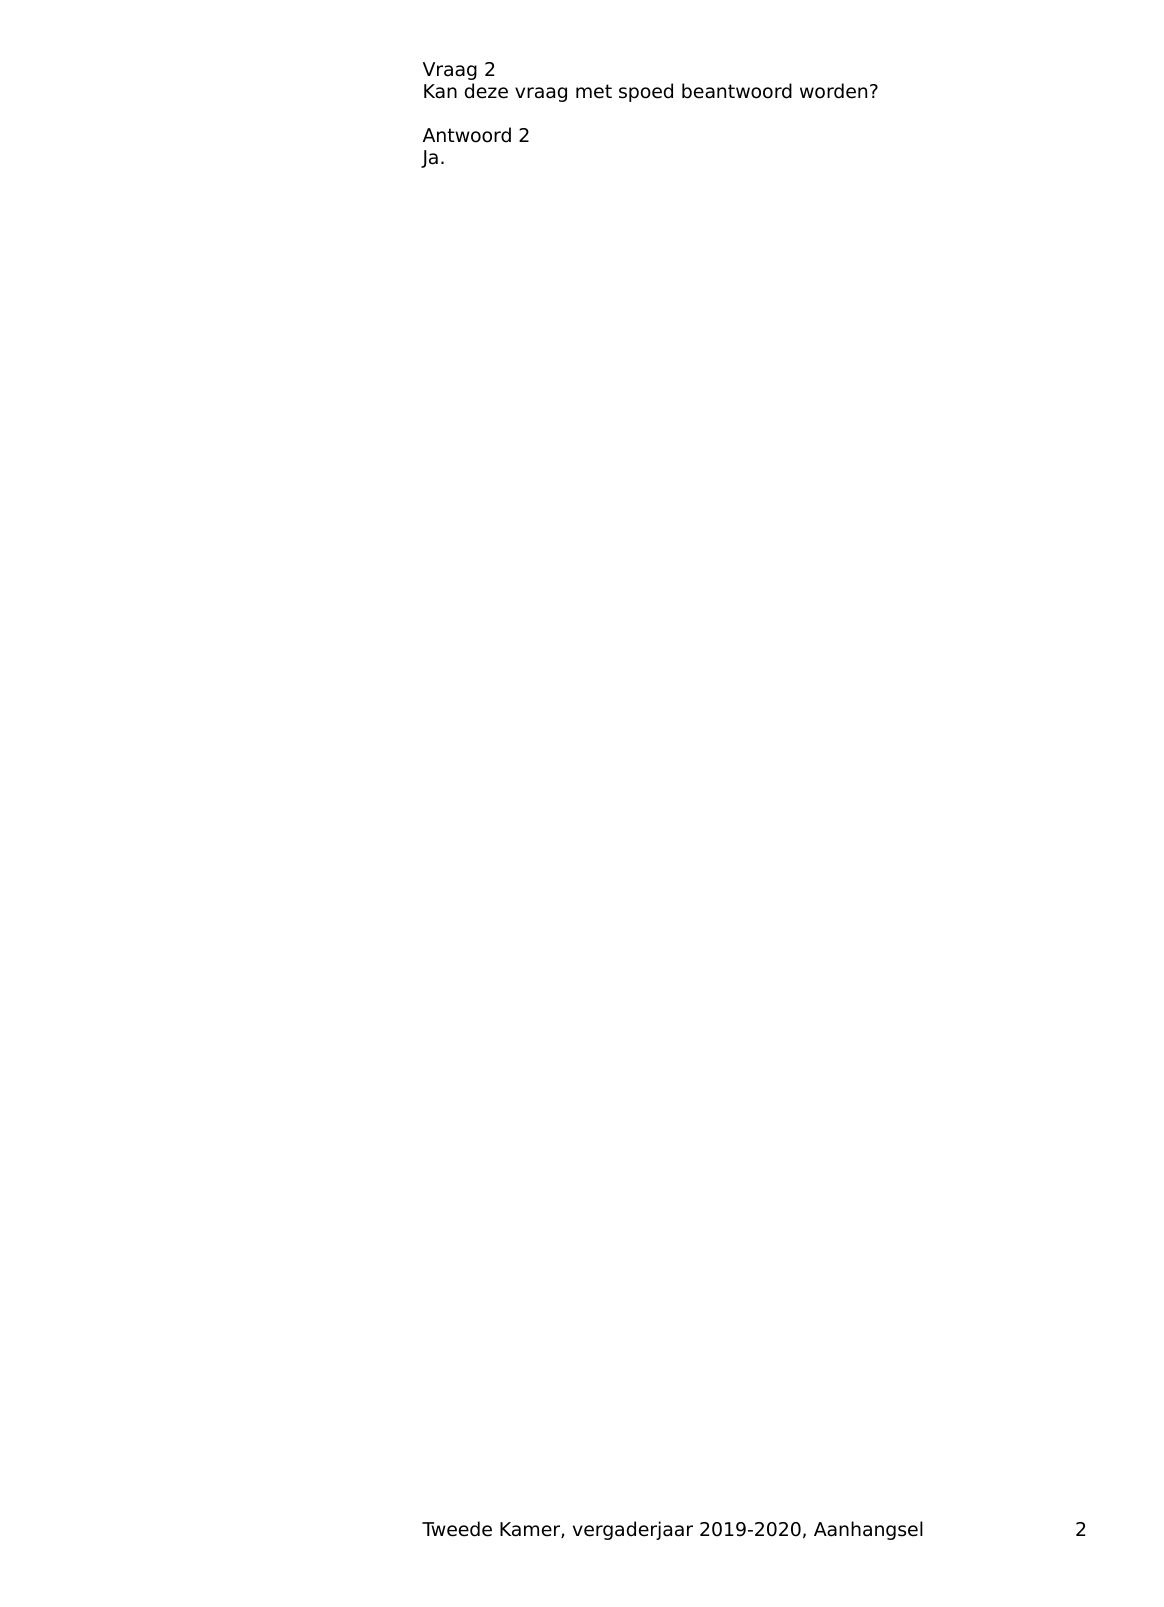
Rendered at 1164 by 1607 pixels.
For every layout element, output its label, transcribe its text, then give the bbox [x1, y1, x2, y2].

text Ja. [422, 147, 1087, 169]
text Antwoord 2 [422, 125, 1087, 147]
text Kan deze vraag met spoed beantwoord worden? [422, 81, 1087, 103]
text Vraag 2 [422, 59, 1087, 81]
